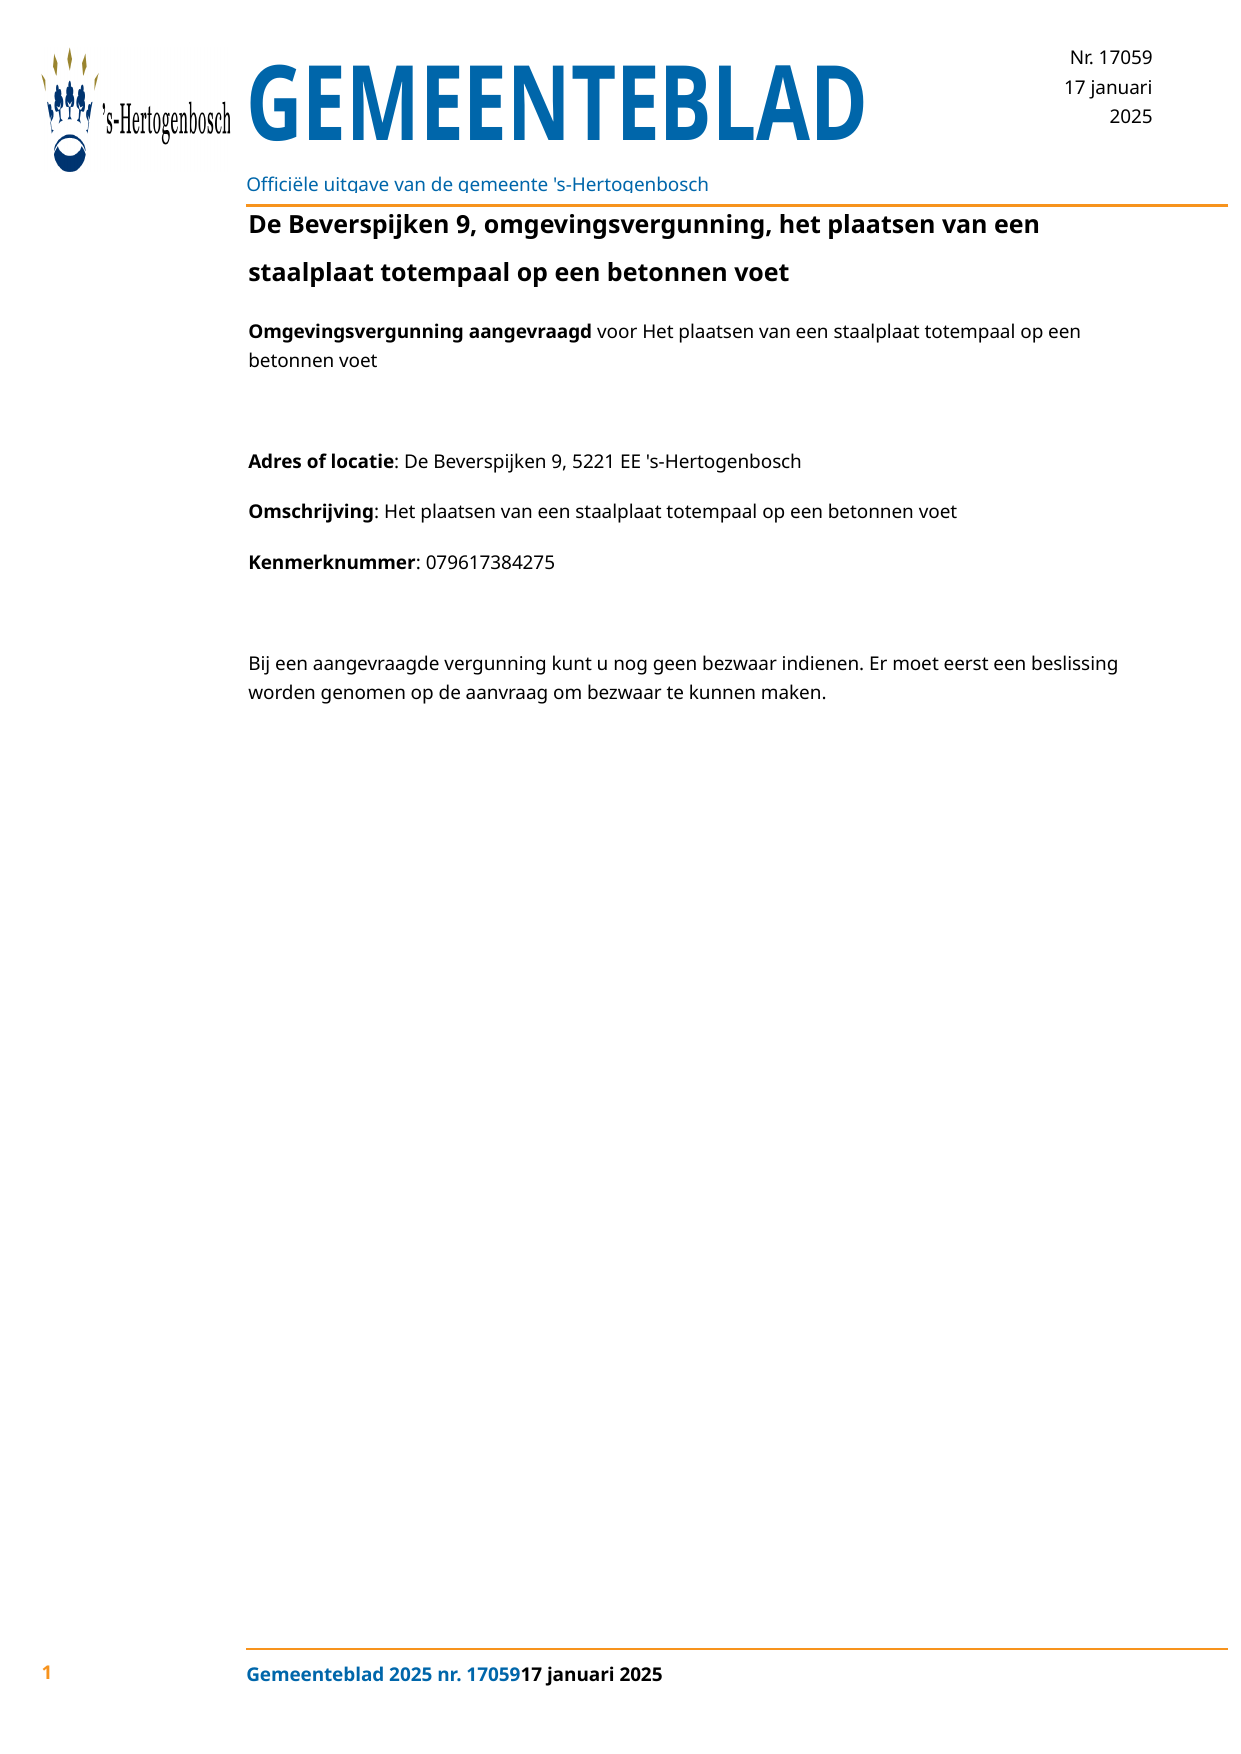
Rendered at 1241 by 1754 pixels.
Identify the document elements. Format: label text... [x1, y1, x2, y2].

picture [41, 47, 231, 172]
text Adres of locatie: De Beverspijken 9, 5221 EE 's-Hertogenbosch [248, 448, 1152, 474]
text De Beverspijken 9, omgevingsvergunning, het plaatsen van een staalplaat totempaal op een betonnen voet [248, 207, 1152, 288]
text Bij een aangevraagde vergunning kunt u nog geen bezwaar indienen. Er moet eerst een beslissing worden genomen op de aanvraag om bezwaar te kunnen maken. [248, 650, 1152, 705]
text Kenmerknummer: 079617384275 [248, 549, 1152, 575]
text Omschrijving: Het plaatsen van een staalplaat totempaal op een betonnen voet [248, 499, 1152, 524]
text Omgevingsvergunning aangevraagd voor Het plaatsen van een staalplaat totempaal op een betonnen voet [248, 318, 1152, 373]
